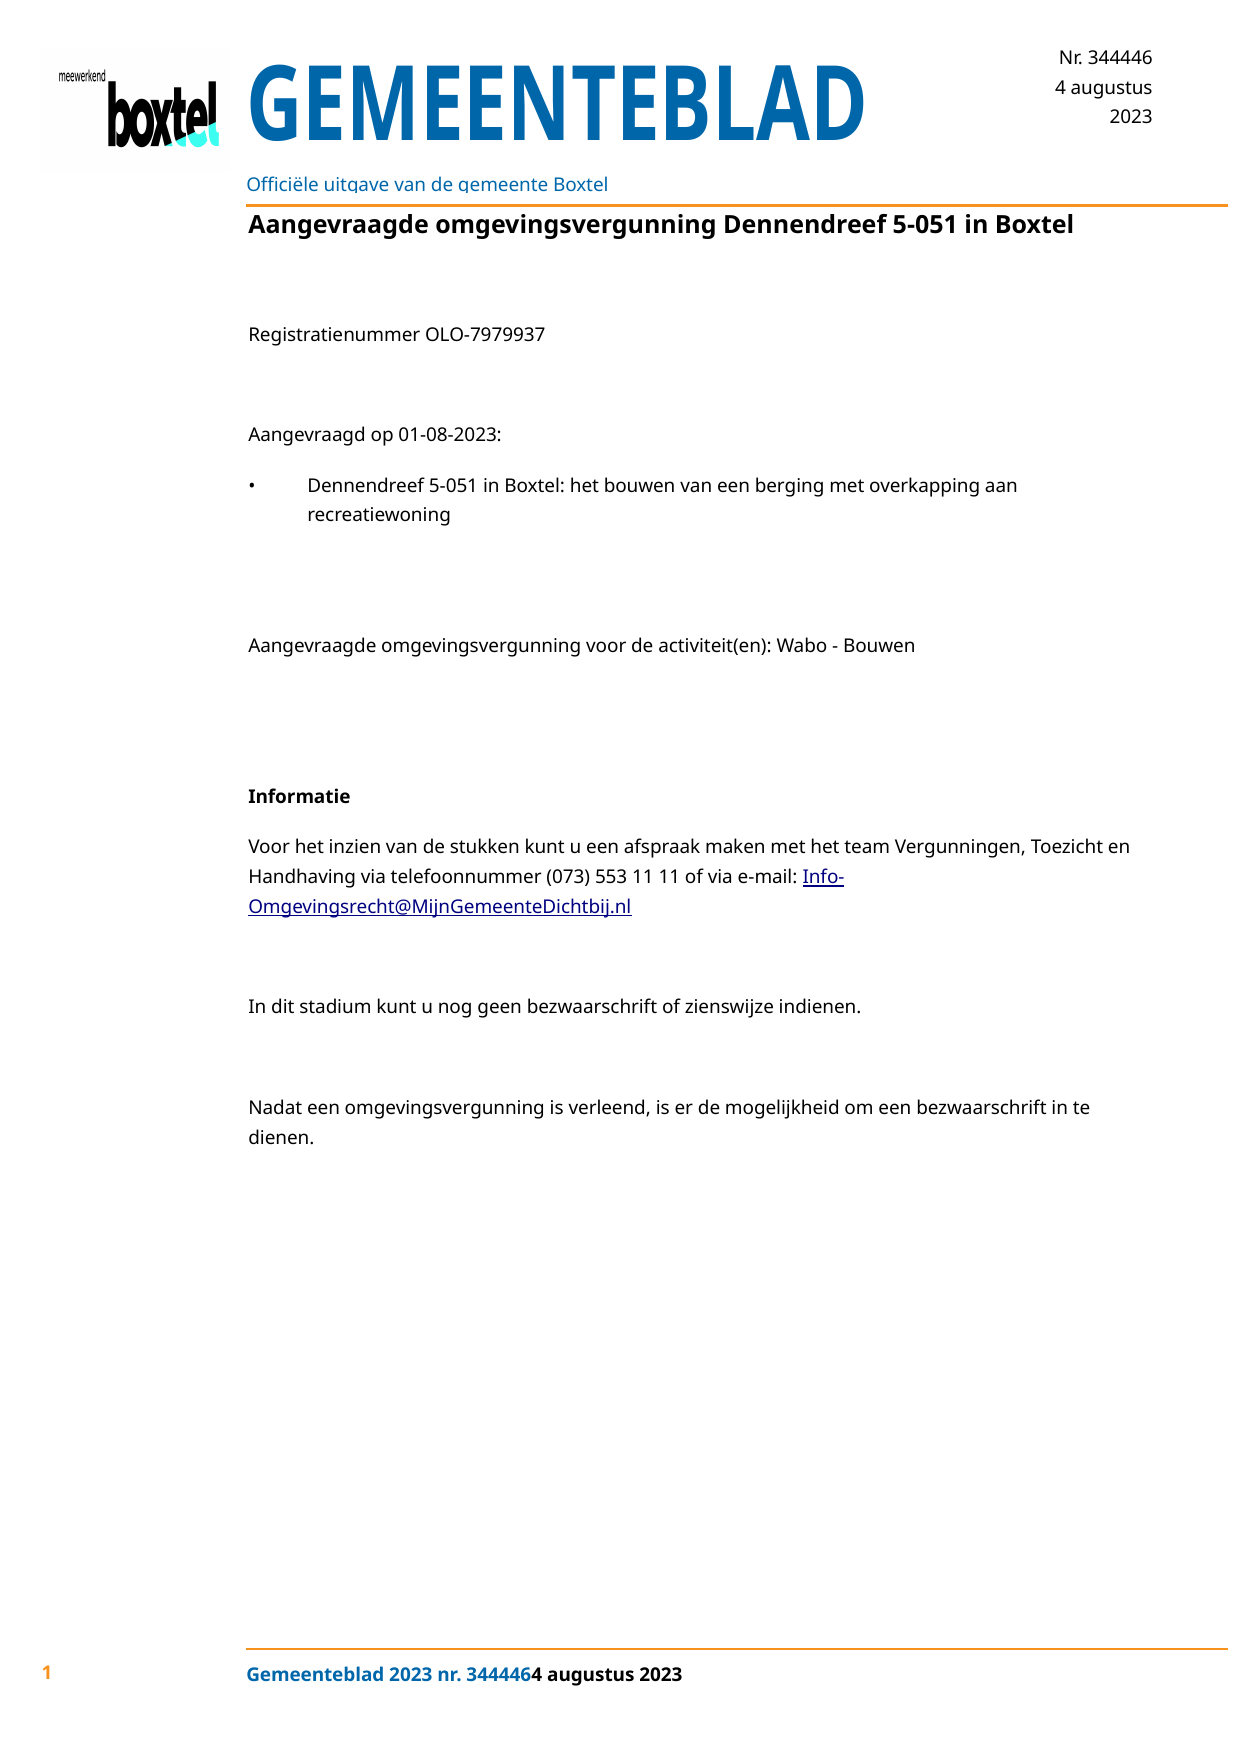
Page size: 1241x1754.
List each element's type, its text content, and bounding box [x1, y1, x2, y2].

text Aangevraagde omgevingsvergunning Dennendreef 5-051 in Boxtel [248, 207, 1152, 241]
text Informatie [248, 783, 1152, 809]
text Registratienummer OLO-7979937 [248, 321, 1152, 346]
text Aangevraagd op 01-08-2023: [248, 422, 1152, 447]
text Nadat een omgevingsvergunning is verleend, is er de mogelijkheid om een bezwaarschrift in te dienen. [248, 1094, 1152, 1150]
text Aangevraagde omgevingsvergunning voor de activiteit(en): Wabo - Bouwen [248, 632, 1152, 658]
text In dit stadium kunt u nog geen bezwaarschrift of zienswijze indienen. [248, 994, 1152, 1019]
text Voor het inzien van de stukken kunt u een afspraak maken met het team Vergunningen, Toezicht en Handhaving via telefoonnummer (073) 553 11 11 of via e-mail: Info-Omgevingsrecht@MijnGemeenteDichtbij.nl [248, 834, 1152, 918]
picture [41, 47, 231, 172]
list Dennendreef 5-051 in Boxtel: het bouwen van een berging met overkapping aan recreatiewoning [248, 472, 1152, 527]
